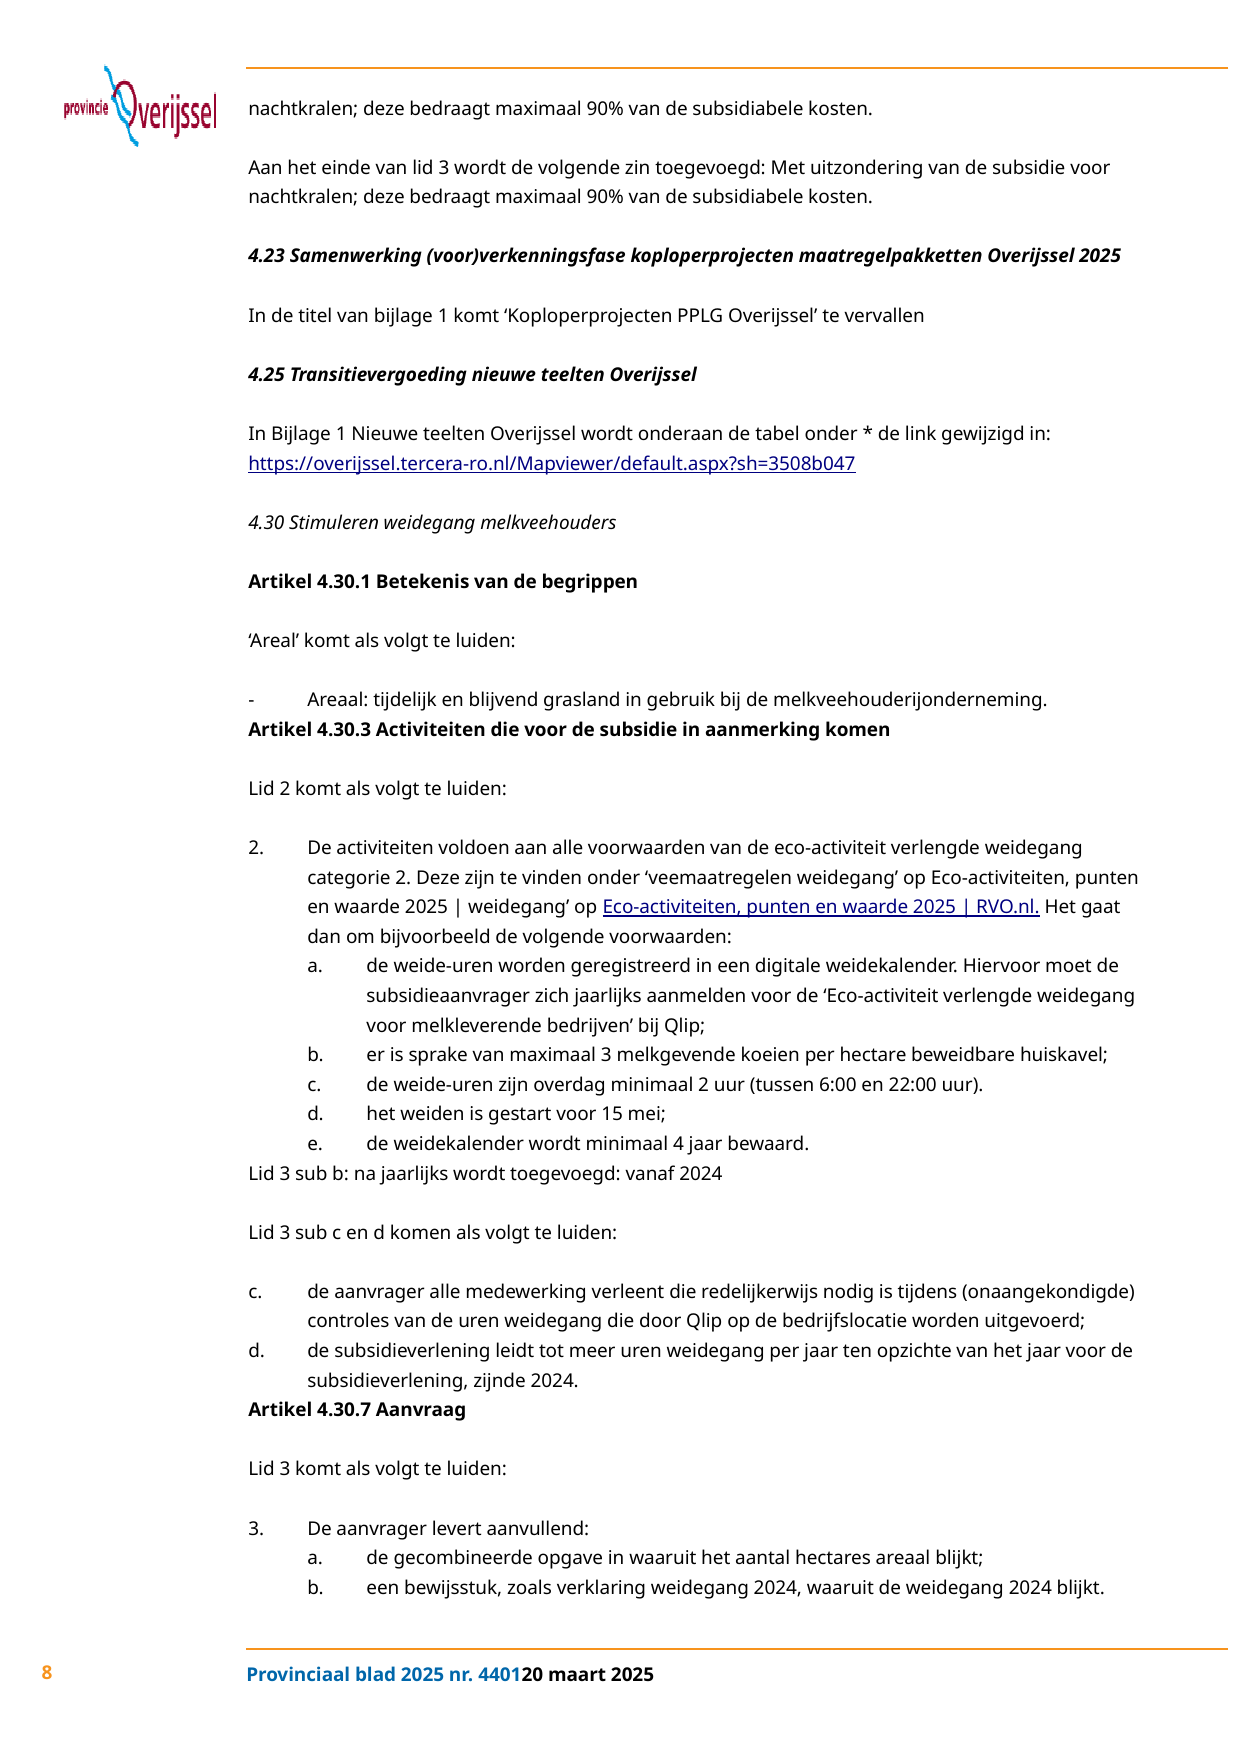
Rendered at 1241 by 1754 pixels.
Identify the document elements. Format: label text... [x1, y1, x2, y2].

list De activiteiten voldoen aan alle voorwaarden van de eco-activiteit verlengde weidegang categorie 2. Deze zijn te vinden onder ‘veemaatregelen weidegang’ op Eco-activiteiten, punten en waarde 2025 | weidegang’ op Eco-activiteiten, punten en waarde 2025 | RVO.nl. Het gaat dan om bijvoorbeeld de volgende voorwaarden: [248, 834, 1152, 949]
list De aanvrager levert aanvullend: [248, 1515, 1152, 1541]
list de subsidieverlening leidt tot meer uren weidegang per jaar ten opzichte van het jaar voor de subsidieverlening, zijnde 2024. [248, 1337, 1152, 1393]
list het weiden is gestart voor 15 mei; [307, 1101, 1152, 1126]
text nachtkralen; deze bedraagt maximaal 90% van de subsidiabele kosten. [248, 95, 1152, 121]
picture [41, 47, 231, 172]
text 4.25 Transitievergoeding nieuwe teelten Overijssel [248, 361, 1152, 387]
text Artikel 4.30.1 Betekenis van de begrippen [248, 568, 1152, 594]
text Artikel 4.30.7 Aanvraag [248, 1396, 1152, 1422]
list de aanvrager alle medewerking verleent die redelijkerwijs nodig is tijdens (onaangekondigde) controles van de uren weidegang die door Qlip op de bedrijfslocatie worden uitgevoerd; [248, 1278, 1152, 1333]
text In Bijlage 1 Nieuwe teelten Overijssel wordt onderaan de tabel onder * de link gewijzigd in: https://overijssel.tercera-ro.nl/Mapviewer/default.aspx?sh=3508b047 [248, 420, 1152, 476]
list de weidekalender wordt minimaal 4 jaar bewaard. [307, 1130, 1152, 1156]
list de gecombineerde opgave in waaruit het aantal hectares areaal blijkt; [307, 1544, 1152, 1570]
text Aan het einde van lid 3 wordt de volgende zin toegevoegd: Met uitzondering van de subsidie voor nachtkralen; deze bedraagt maximaal 90% van de subsidiabele kosten. [248, 154, 1152, 209]
text Lid 2 komt als volgt te luiden: [248, 775, 1152, 801]
list Areaal: tijdelijk en blijvend grasland in gebruik bij de melkveehouderijonderneming. [248, 686, 1152, 712]
list de weide-uren worden geregistreerd in een digitale weidekalender. Hiervoor moet de subsidieaanvrager zich jaarlijks aanmelden voor de ‘Eco-activiteit verlengde weidegang voor melkleverende bedrijven’ bij Qlip; [307, 953, 1152, 1038]
text Lid 3 komt als volgt te luiden: [248, 1456, 1152, 1481]
text Lid 3 sub c en d komen als volgt te luiden: [248, 1219, 1152, 1245]
text 4.23 Samenwerking (voor)verkenningsfase koploperprojecten maatregelpakketten Overijssel 2025 [248, 243, 1152, 268]
text ‘Areal’ komt als volgt te luiden: [248, 627, 1152, 653]
text 4.30 Stimuleren weidegang melkveehouders [248, 509, 1152, 535]
text Lid 3 sub b: na jaarlijks wordt toegevoegd: vanaf 2024 [248, 1160, 1152, 1186]
text In de titel van bijlage 1 komt ‘Koploperprojecten PPLG Overijssel’ te vervallen [248, 302, 1152, 328]
text Artikel 4.30.3 Activiteiten die voor de subsidie in aanmerking komen [248, 716, 1152, 742]
list de weide-uren zijn overdag minimaal 2 uur (tussen 6:00 en 22:00 uur). [307, 1071, 1152, 1097]
list er is sprake van maximaal 3 melkgevende koeien per hectare beweidbare huiskavel; [307, 1041, 1152, 1067]
list een bewijsstuk, zoals verklaring weidegang 2024, waaruit de weidegang 2024 blijkt. [307, 1574, 1152, 1600]
